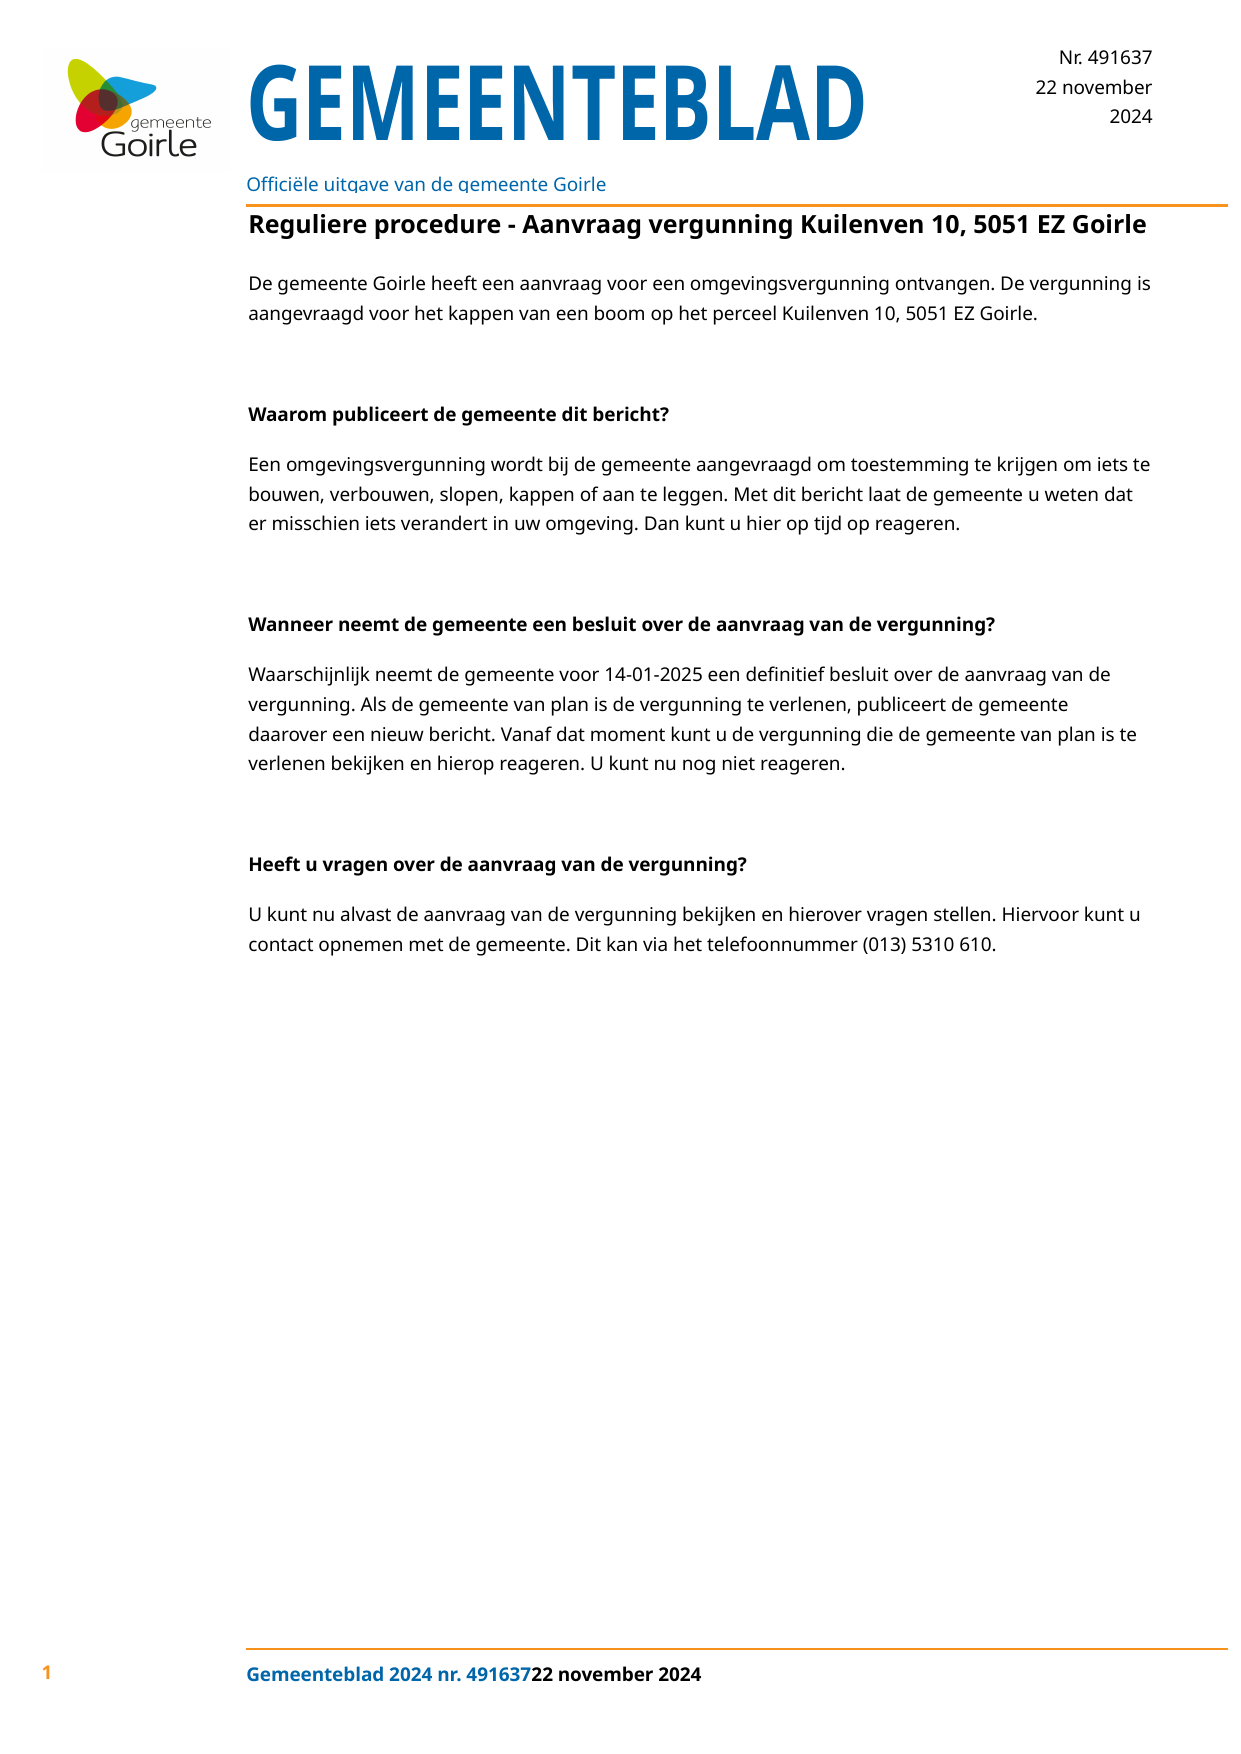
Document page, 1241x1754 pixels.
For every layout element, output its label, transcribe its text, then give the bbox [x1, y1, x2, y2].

text Heeft u vragen over de aanvraag van de vergunning? [248, 851, 1152, 877]
text Reguliere procedure - Aanvraag vergunning Kuilenven 10, 5051 EZ Goirle [248, 207, 1152, 241]
text Waarom publiceert de gemeente dit bericht? [248, 401, 1152, 426]
text Een omgevingsvergunning wordt bij de gemeente aangevraagd om toestemming te krijgen om iets te bouwen, verbouwen, slopen, kappen of aan te leggen. Met dit bericht laat de gemeente u weten dat er misschien iets verandert in uw omgeving. Dan kunt u hier op tijd op reageren. [248, 451, 1152, 536]
text U kunt nu alvast de aanvraag van de vergunning bekijken en hierover vragen stellen. Hiervoor kunt u contact opnemen met de gemeente. Dit kan via het telefoonnummer (013) 5310 610. [248, 902, 1152, 957]
text De gemeente Goirle heeft een aanvraag voor een omgevingsvergunning ontvangen. De vergunning is aangevraagd voor het kappen van een boom op het perceel Kuilenven 10, 5051 EZ Goirle. [248, 270, 1152, 326]
text Waarschijnlijk neemt de gemeente voor 14-01-2025 een definitief besluit over de aanvraag van de vergunning. Als de gemeente van plan is de vergunning te verlenen, publiceert de gemeente daarover een nieuw bericht. Vanaf dat moment kunt u de vergunning die de gemeente van plan is te verlenen bekijken en hierop reageren. U kunt nu nog niet reageren. [248, 662, 1152, 776]
picture [41, 47, 231, 172]
text Wanneer neemt de gemeente een besluit over de aanvraag van de vergunning? [248, 611, 1152, 637]
